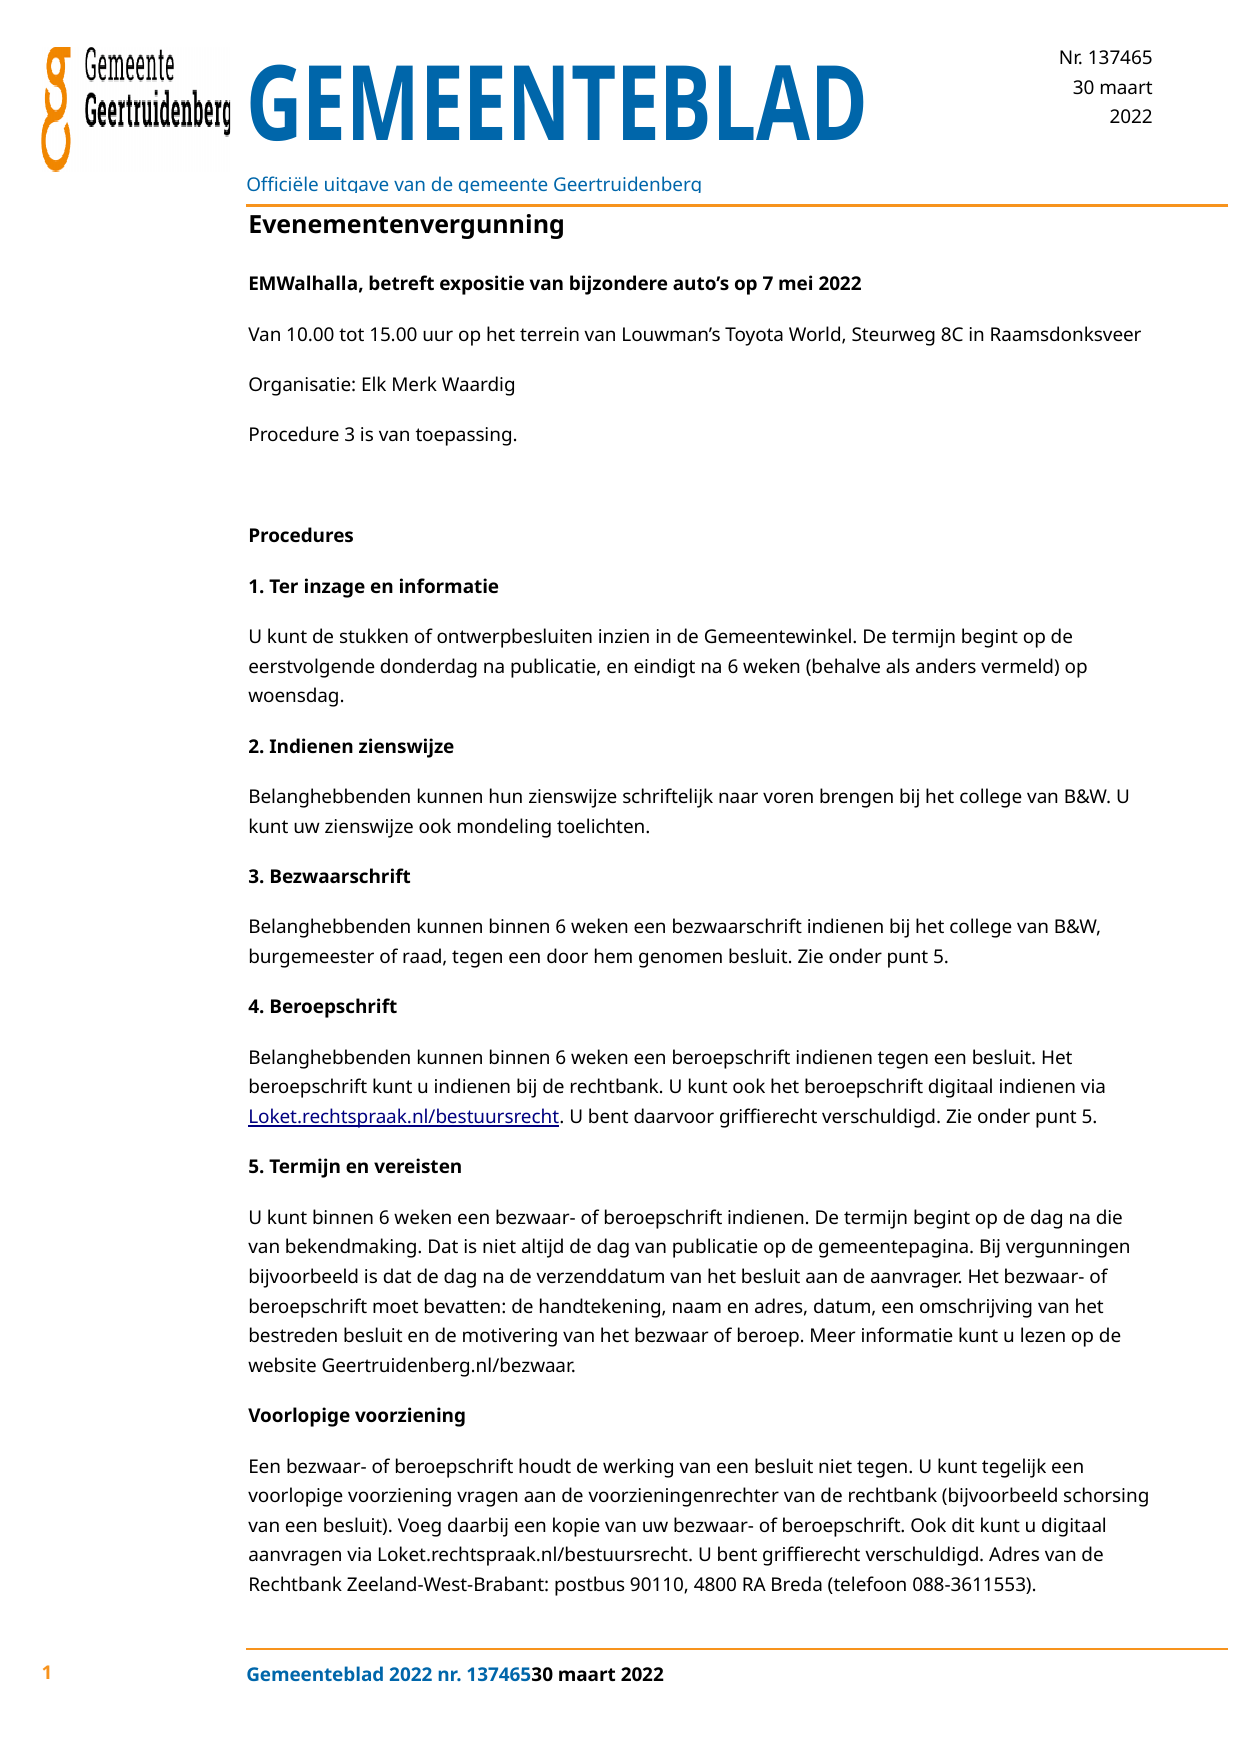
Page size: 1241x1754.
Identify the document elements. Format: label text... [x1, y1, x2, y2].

text 2. Indienen zienswijze [248, 733, 1152, 758]
text Van 10.00 tot 15.00 uur op het terrein van Louwman’s Toyota World, Steurweg 8C in Raamsdonksveer [248, 321, 1152, 346]
text U kunt binnen 6 weken een bezwaar- of beroepschrift indienen. De termijn begint op de dag na die van bekendmaking. Dat is niet altijd de dag van publicatie op de gemeentepagina. Bij vergunningen bijvoorbeeld is dat de dag na de verzenddatum van het besluit aan de aanvrager. Het bezwaar- of beroepschrift moet bevatten: de handtekening, naam en adres, datum, een omschrijving van het bestreden besluit en de motivering van het bezwaar of beroep. Meer informatie kunt u lezen op de website Geertruidenberg.nl/bezwaar. [248, 1204, 1152, 1378]
text 4. Beroepschrift [248, 994, 1152, 1019]
text Evenementenvergunning [248, 207, 1152, 241]
text 3. Bezwaarschrift [248, 863, 1152, 889]
text Belanghebbenden kunnen binnen 6 weken een bezwaarschrift indienen bij het college van B&W, burgemeester of raad, tegen een door hem genomen besluit. Zie onder punt 5. [248, 914, 1152, 969]
text U kunt de stukken of ontwerpbesluiten inzien in de Gemeentewinkel. De termijn begint op de eerstvolgende donderdag na publicatie, en eindigt na 6 weken (behalve als anders vermeld) op woensdag. [248, 623, 1152, 708]
text EMWalhalla, betreft expositie van bijzondere auto’s op 7 mei 2022 [248, 270, 1152, 296]
text 5. Termijn en vereisten [248, 1154, 1152, 1179]
picture [41, 47, 231, 172]
text Procedures [248, 522, 1152, 548]
text 1. Ter inzage en informatie [248, 573, 1152, 598]
text Procedure 3 is van toepassing. [248, 422, 1152, 447]
text Belanghebbenden kunnen hun zienswijze schriftelijk naar voren brengen bij het college van B&W. U kunt uw zienswijze ook mondeling toelichten. [248, 783, 1152, 838]
text Een bezwaar- of beroepschrift houdt de werking van een besluit niet tegen. U kunt tegelijk een voorlopige voorziening vragen aan de voorzieningenrechter van de rechtbank (bijvoorbeeld schorsing van een besluit). Voeg daarbij een kopie van uw bezwaar- of beroepschrift. Ook dit kunt u digitaal aanvragen via Loket.rechtspraak.nl/bestuursrecht. U bent griffierecht verschuldigd. Adres van de Rechtbank Zeeland-West-Brabant: postbus 90110, 4800 RA Breda (telefoon 088-3611553). [248, 1453, 1152, 1597]
text Belanghebbenden kunnen binnen 6 weken een beroepschrift indienen tegen een besluit. Het beroepschrift kunt u indienen bij de rechtbank. U kunt ook het beroepschrift digitaal indienen via Loket.rechtspraak.nl/bestuursrecht. U bent daarvoor griffierecht verschuldigd. Zie onder punt 5. [248, 1044, 1152, 1129]
text Voorlopige voorziening [248, 1402, 1152, 1428]
text Organisatie: Elk Merk Waardig [248, 371, 1152, 397]
